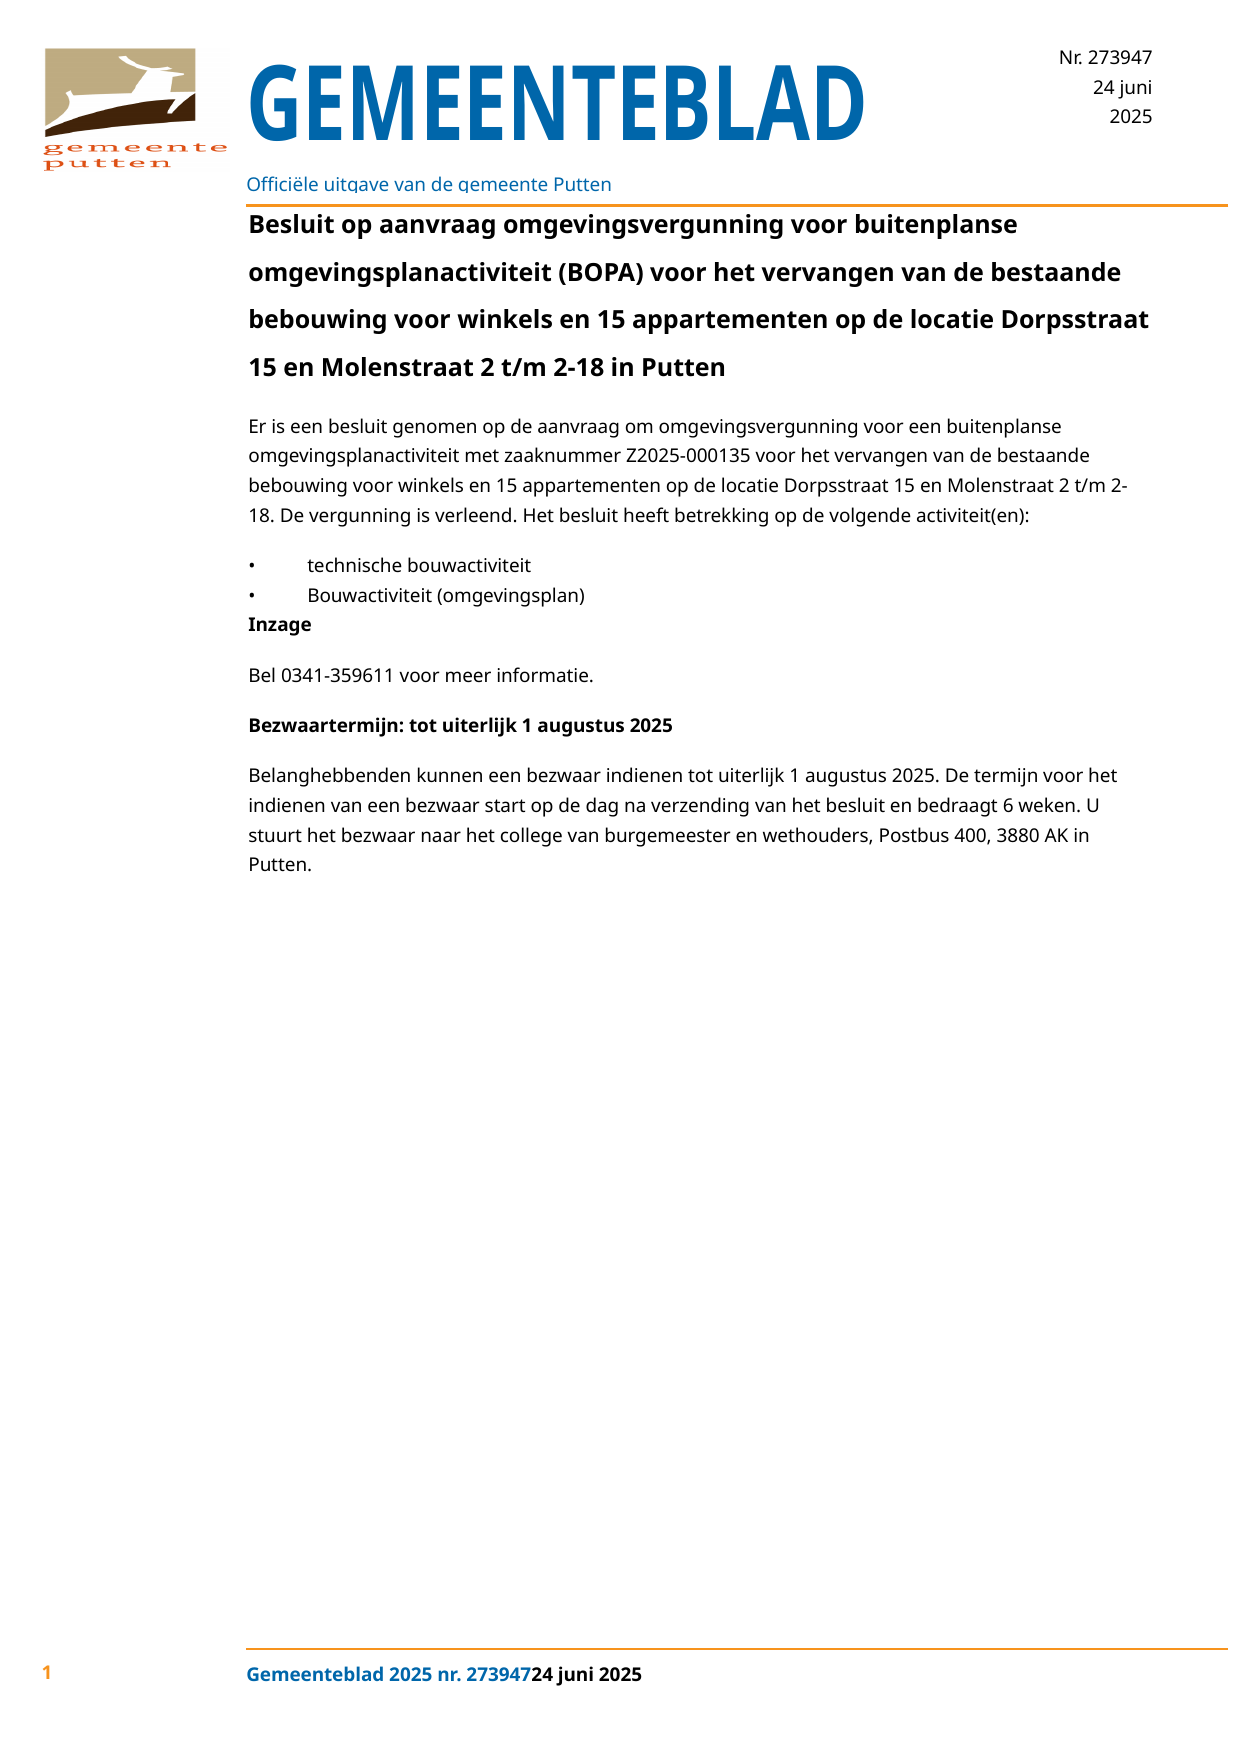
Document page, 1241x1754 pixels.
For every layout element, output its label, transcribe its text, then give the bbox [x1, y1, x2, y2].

picture [41, 47, 231, 172]
list technische bouwactiviteit [248, 552, 1152, 578]
text Er is een besluit genomen op de aanvraag om omgevingsvergunning voor een buitenplanse omgevingsplanactiviteit met zaaknummer Z2025-000135 voor het vervangen van de bestaande bebouwing voor winkels en 15 appartementen op de locatie Dorpsstraat 15 en Molenstraat 2 t/m 2-18. De vergunning is verleend. Het besluit heeft betrekking op de volgende activiteit(en): [248, 413, 1152, 528]
text Besluit op aanvraag omgevingsvergunning voor buitenplanse omgevingsplanactiviteit (BOPA) voor het vervangen van de bestaande bebouwing voor winkels en 15 appartementen op de locatie Dorpsstraat 15 en Molenstraat 2 t/m 2-18 in Putten [248, 207, 1152, 384]
list Bouwactiviteit (omgevingsplan) [248, 582, 1152, 608]
text Bel 0341-359611 voor meer informatie. [248, 662, 1152, 688]
text Belanghebbenden kunnen een bezwaar indienen tot uiterlijk 1 augustus 2025. De termijn voor het indienen van een bezwaar start op de dag na verzending van het besluit en bedraagt 6 weken. U stuurt het bezwaar naar het college van burgemeester en wethouders, Postbus 400, 3880 AK in Putten. [248, 763, 1152, 877]
text Inzage [248, 611, 1152, 637]
text Bezwaartermijn: tot uiterlijk 1 augustus 2025 [248, 712, 1152, 738]
